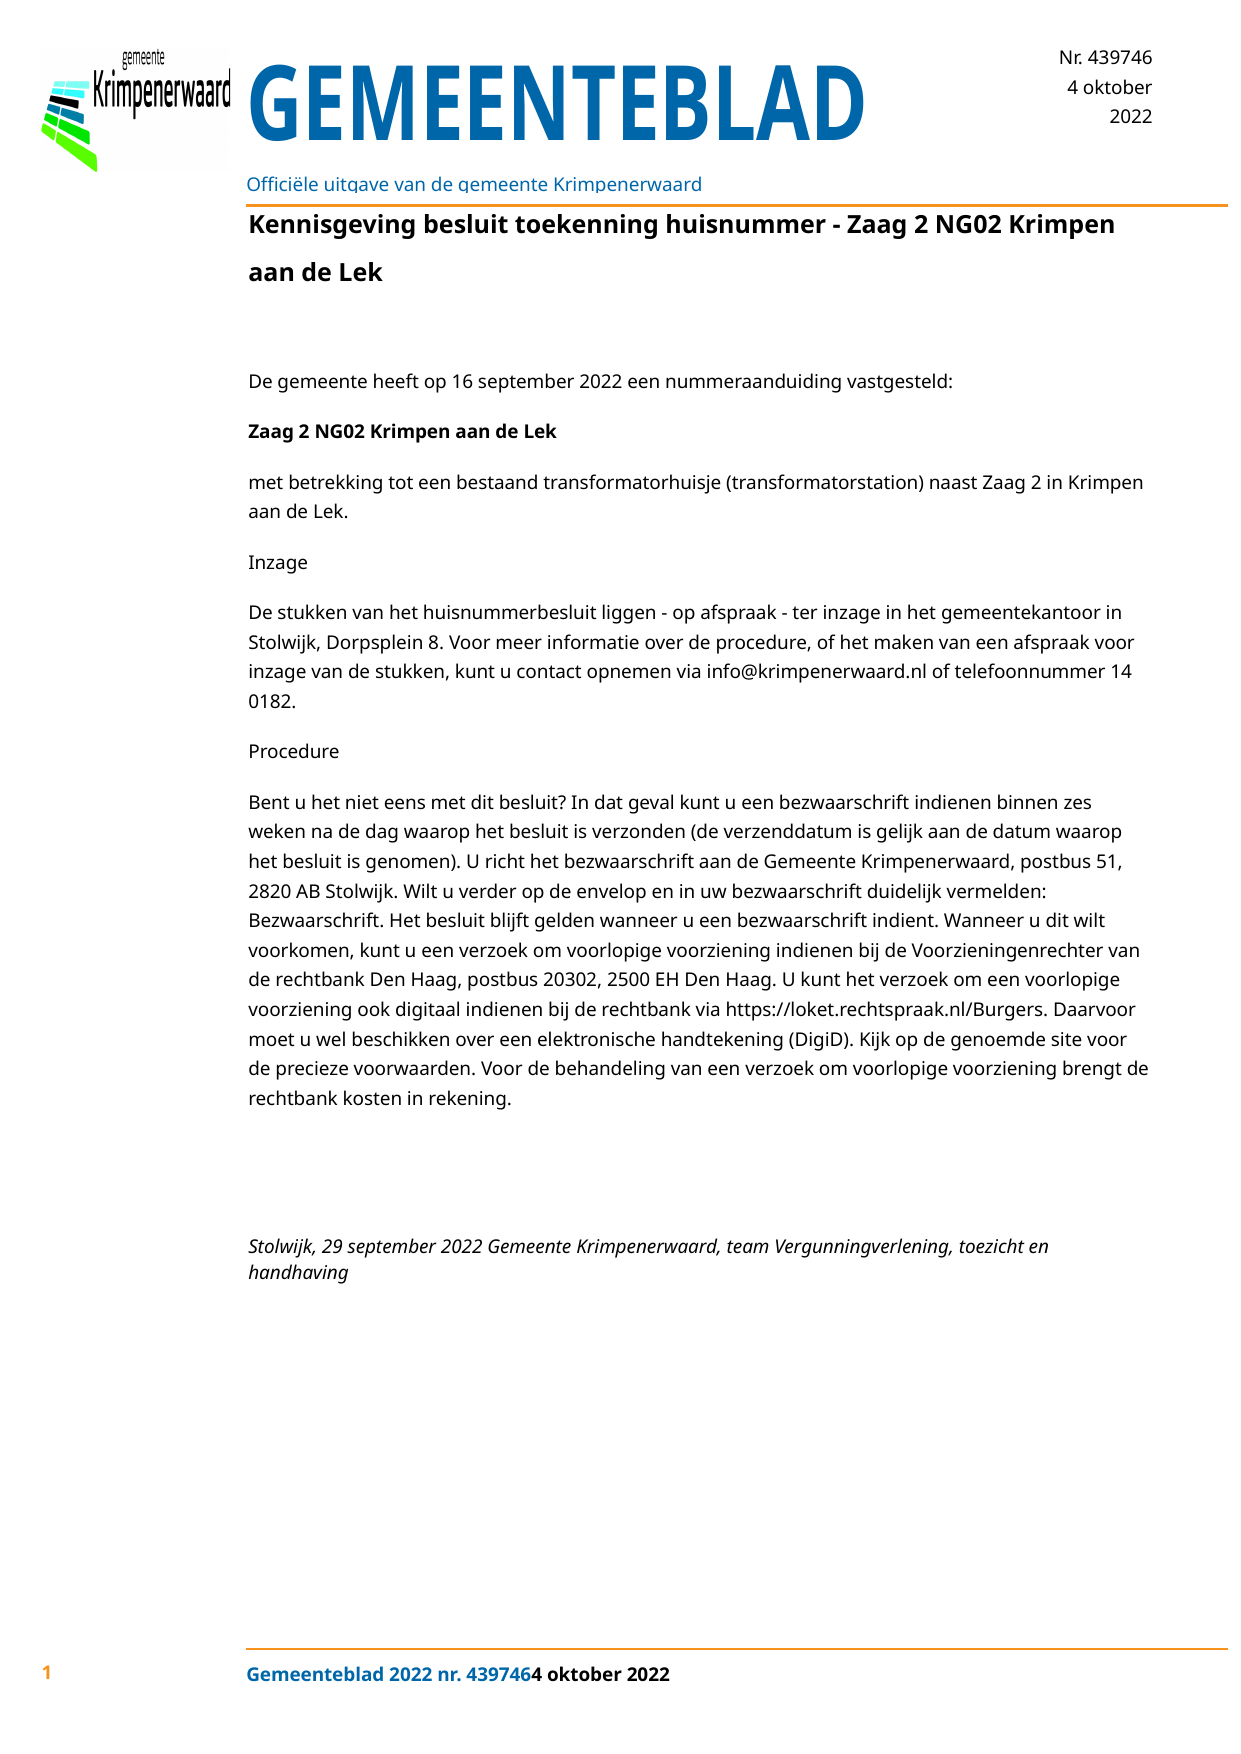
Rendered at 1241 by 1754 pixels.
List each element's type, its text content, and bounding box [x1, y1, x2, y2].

text Bent u het niet eens met dit besluit? In dat geval kunt u een bezwaarschrift indienen binnen zes weken na de dag waarop het besluit is verzonden (de verzenddatum is gelijk aan de datum waarop het besluit is genomen). U richt het bezwaarschrift aan de Gemeente Krimpenerwaard, postbus 51, 2820 AB Stolwijk. Wilt u verder op de envelop en in uw bezwaarschrift duidelijk vermelden: Bezwaarschrift. Het besluit blijft gelden wanneer u een bezwaarschrift indient. Wanneer u dit wilt voorkomen, kunt u een verzoek om voorlopige voorziening indienen bij de Voorzieningenrechter van de rechtbank Den Haag, postbus 20302, 2500 EH Den Haag. U kunt het verzoek om een voorlopige voorziening ook digitaal indienen bij de rechtbank via https://loket.rechtspraak.nl/Burgers. Daarvoor moet u wel beschikken over een elektronische handtekening (DigiD). Kijk op de genoemde site voor de precieze voorwaarden. Voor de behandeling van een verzoek om voorlopige voorziening brengt de rechtbank kosten in rekening. [248, 789, 1152, 1111]
text met betrekking tot een bestaand transformatorhuisje (transformatorstation) naast Zaag 2 in Krimpen aan de Lek. [248, 469, 1152, 524]
text Procedure [248, 739, 1152, 764]
text Inzage [248, 549, 1152, 575]
text Kennisgeving besluit toekenning huisnummer - Zaag 2 NG02 Krimpen aan de Lek [248, 207, 1152, 288]
text De stukken van het huisnummerbesluit liggen - op afspraak - ter inzage in het gemeentekantoor in Stolwijk, Dorpsplein 8. Voor meer informatie over de procedure, of het maken van een afspraak voor inzage van de stukken, kunt u contact opnemen via info@krimpenerwaard.nl of telefoonnummer 14 0182. [248, 599, 1152, 714]
text Stolwijk, 29 september 2022 Gemeente Krimpenerwaard, team Vergunningverlening, toezicht en handhaving [248, 1234, 1152, 1285]
text Zaag 2 NG02 Krimpen aan de Lek [248, 419, 1152, 444]
picture [41, 47, 231, 172]
text De gemeente heeft op 16 september 2022 een nummeraanduiding vastgesteld: [248, 368, 1152, 394]
